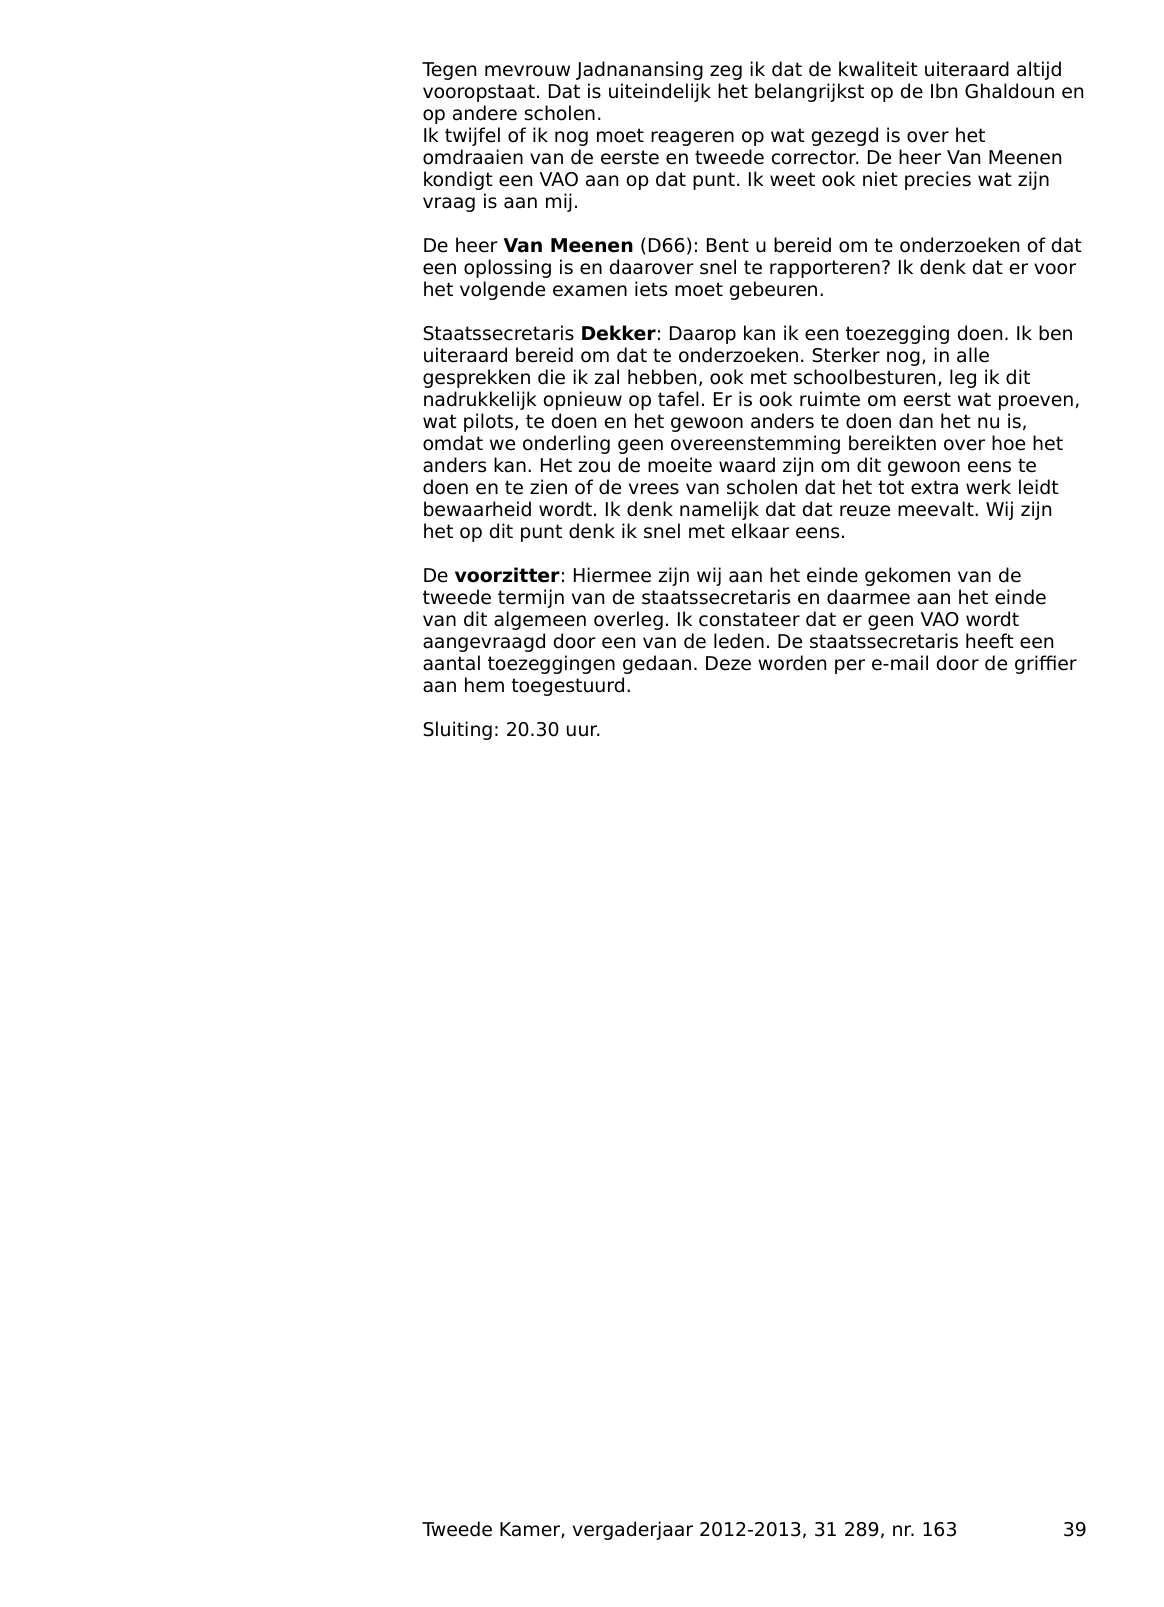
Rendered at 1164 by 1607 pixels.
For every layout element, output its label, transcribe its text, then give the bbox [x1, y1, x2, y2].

text De voorzitter: Hiermee zijn wij aan het einde gekomen van de tweede termijn van de staatssecretaris en daarmee aan het einde van dit algemeen overleg. Ik constateer dat er geen VAO wordt aangevraagd door een van de leden. De staatssecretaris heeft een aantal toezeggingen gedaan. Deze worden per e-mail door de griffier aan hem toegestuurd. [422, 565, 1087, 697]
text De heer Van Meenen (D66): Bent u bereid om te onderzoeken of dat een oplossing is en daarover snel te rapporteren? Ik denk dat er voor het volgende examen iets moet gebeuren. [422, 235, 1087, 301]
text Tegen mevrouw Jadnanansing zeg ik dat de kwaliteit uiteraard altijd vooropstaat. Dat is uiteindelijk het belangrijkst op de Ibn Ghaldoun en op andere scholen. [422, 59, 1087, 125]
text Sluiting: 20.30 uur. [422, 719, 1087, 741]
text Ik twijfel of ik nog moet reageren op wat gezegd is over het omdraaien van de eerste en tweede corrector. De heer Van Meenen kondigt een VAO aan op dat punt. Ik weet ook niet precies wat zijn vraag is aan mij. [422, 125, 1087, 213]
text Staatssecretaris Dekker: Daarop kan ik een toezegging doen. Ik ben uiteraard bereid om dat te onderzoeken. Sterker nog, in alle gesprekken die ik zal hebben, ook met schoolbesturen, leg ik dit nadrukkelijk opnieuw op tafel. Er is ook ruimte om eerst wat proeven, wat pilots, te doen en het gewoon anders te doen dan het nu is, omdat we onderling geen overeenstemming bereikten over hoe het anders kan. Het zou de moeite waard zijn om dit gewoon eens te doen en te zien of de vrees van scholen dat het tot extra werk leidt bewaarheid wordt. Ik denk namelijk dat dat reuze meevalt. Wij zijn het op dit punt denk ik snel met elkaar eens. [422, 323, 1087, 543]
